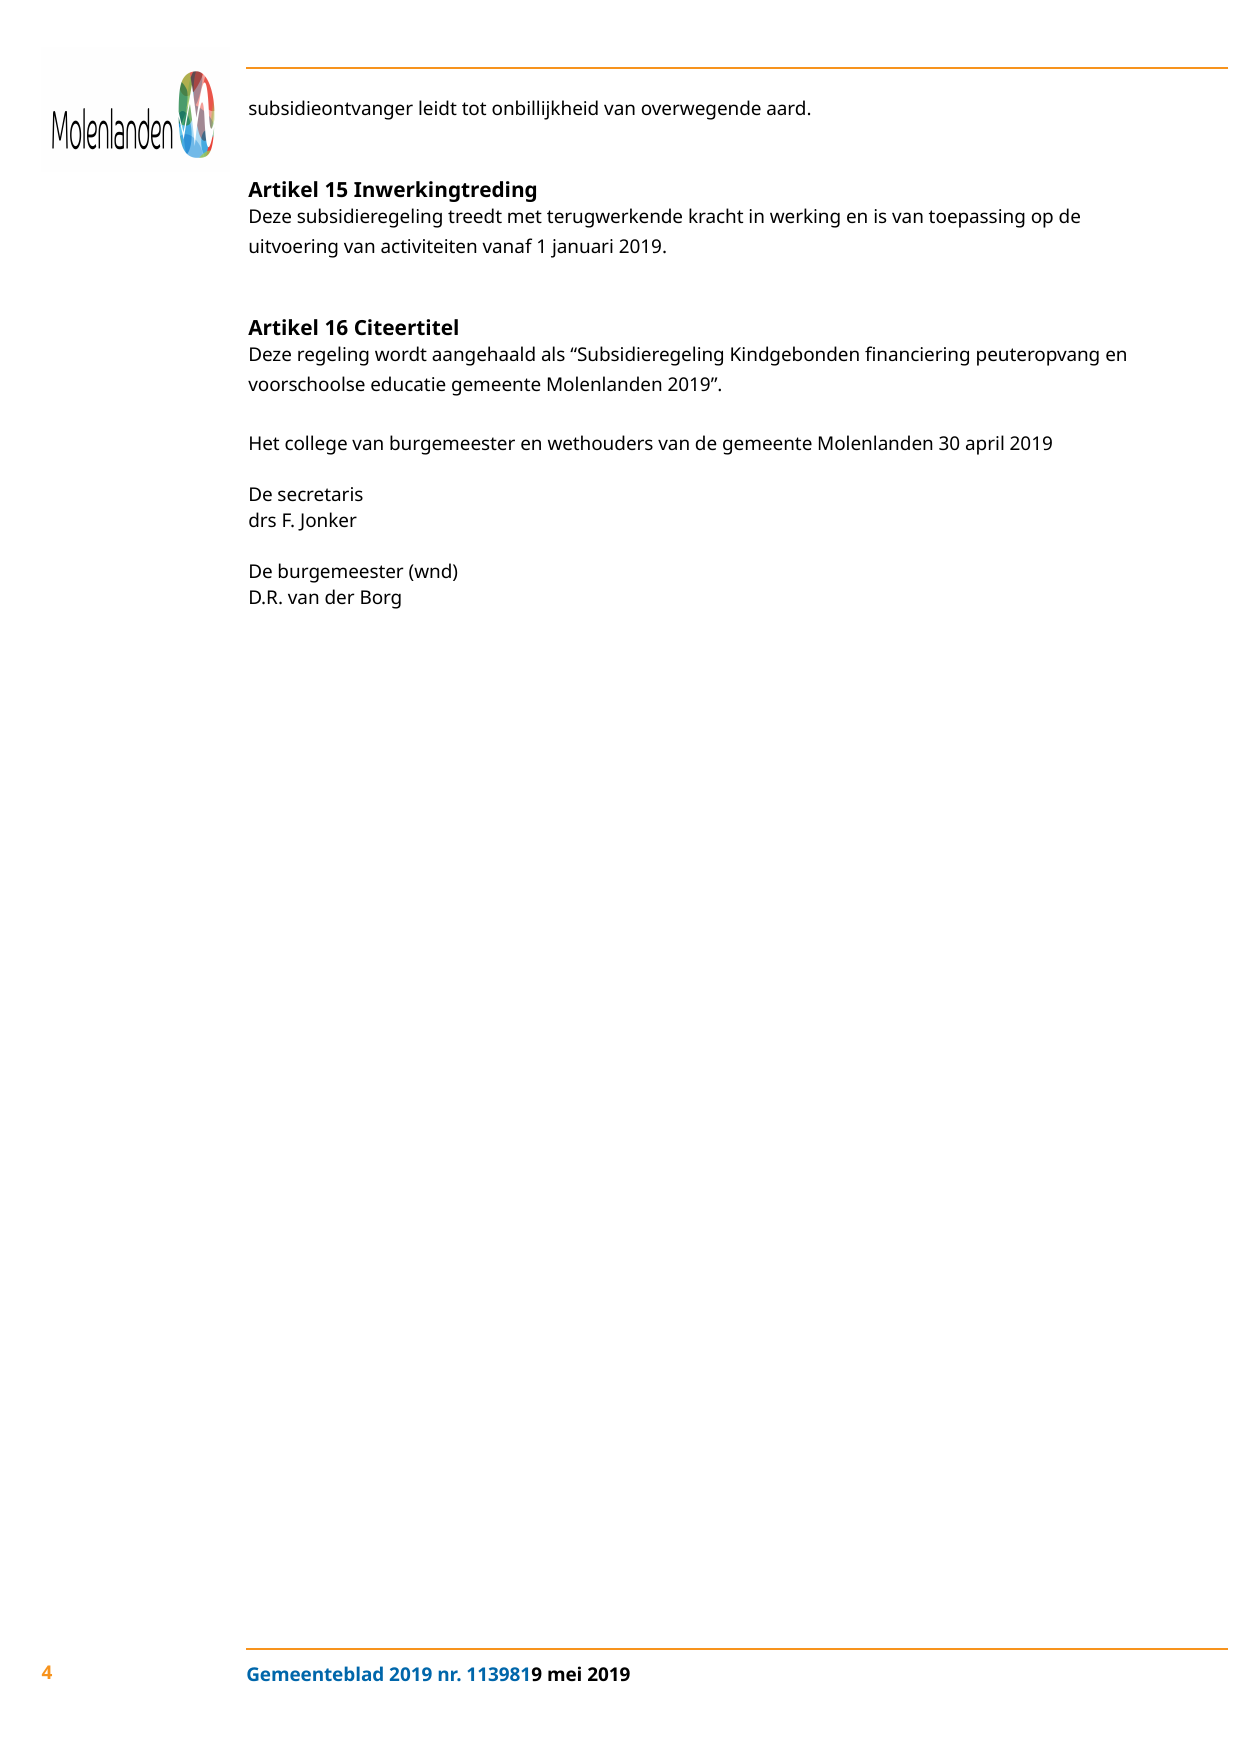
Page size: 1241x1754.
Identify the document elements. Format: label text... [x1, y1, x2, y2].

picture [41, 47, 231, 172]
text De secretaris [248, 481, 1152, 507]
text D.R. van der Borg [248, 584, 1152, 610]
text Artikel 15 Inwerkingtreding [248, 175, 1152, 203]
text Deze regeling wordt aangehaald als “Subsidieregeling Kindgebonden financiering peuteropvang en voorschoolse educatie gemeente Molenlanden 2019”. [248, 341, 1152, 397]
text subsidieontvanger leidt tot onbillijkheid van overwegende aard. [248, 95, 1152, 121]
text Artikel 16 Citeertitel [248, 313, 1152, 341]
text Het college van burgemeester en wethouders van de gemeente Molenlanden 30 april 2019 [248, 430, 1152, 456]
text Deze subsidieregeling treedt met terugwerkende kracht in werking en is van toepassing op de uitvoering van activiteiten vanaf 1 januari 2019. [248, 203, 1152, 258]
text drs F. Jonker [248, 507, 1152, 533]
text De burgemeester (wnd) [248, 559, 1152, 584]
